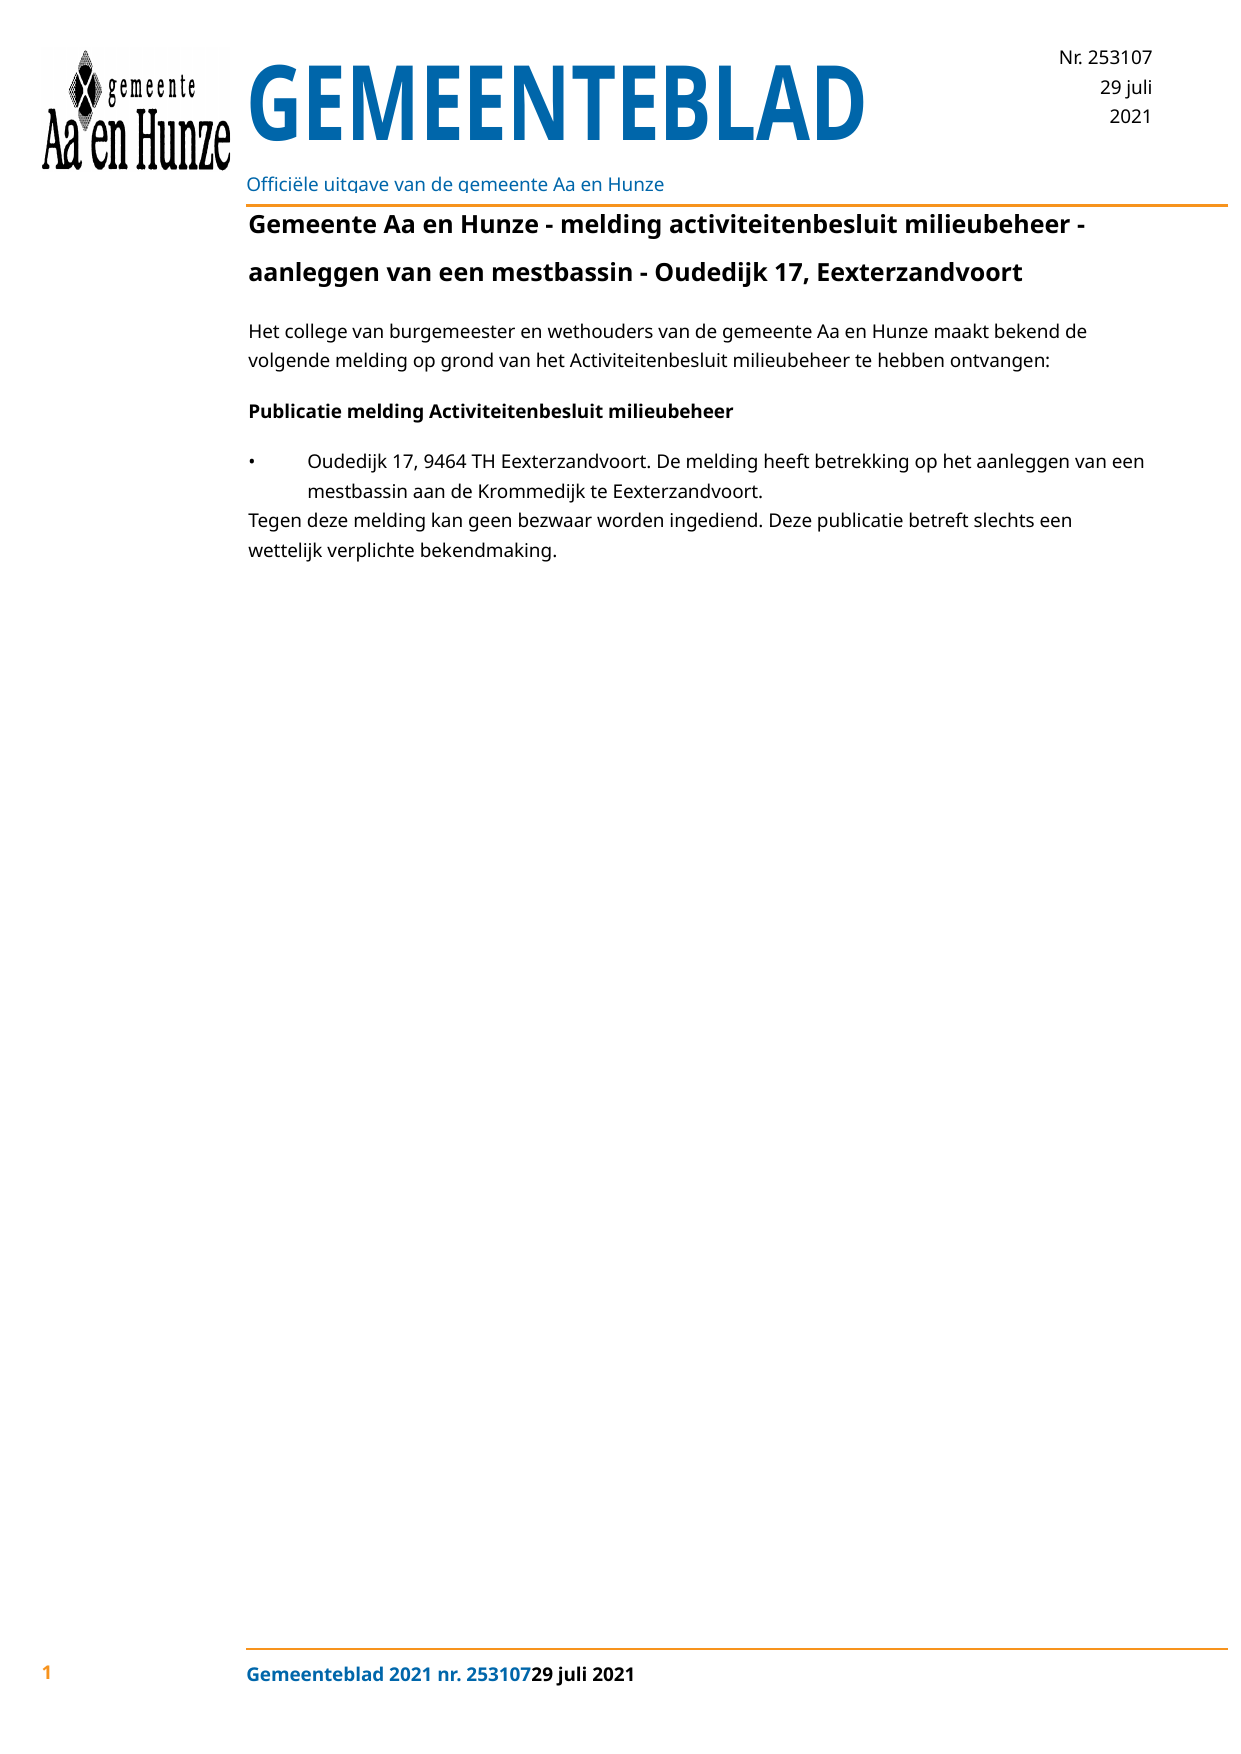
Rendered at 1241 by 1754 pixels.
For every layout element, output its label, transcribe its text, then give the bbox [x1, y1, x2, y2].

list Oudedijk 17, 9464 TH Eexterzandvoort. De melding heeft betrekking op het aanleggen van een mestbassin aan de Krommedijk te Eexterzandvoort. [248, 448, 1152, 504]
text Publicatie melding Activiteitenbesluit milieubeheer [248, 398, 1152, 424]
text Tegen deze melding kan geen bezwaar worden ingediend. Deze publicatie betreft slechts een wettelijk verplichte bekendmaking. [248, 507, 1152, 563]
text Gemeente Aa en Hunze - melding activiteitenbesluit milieubeheer - aanleggen van een mestbassin - Oudedijk 17, Eexterzandvoort [248, 207, 1152, 288]
text Het college van burgemeester en wethouders van de gemeente Aa en Hunze maakt bekend de volgende melding op grond van het Activiteitenbesluit milieubeheer te hebben ontvangen: [248, 318, 1152, 373]
picture [41, 47, 231, 172]
